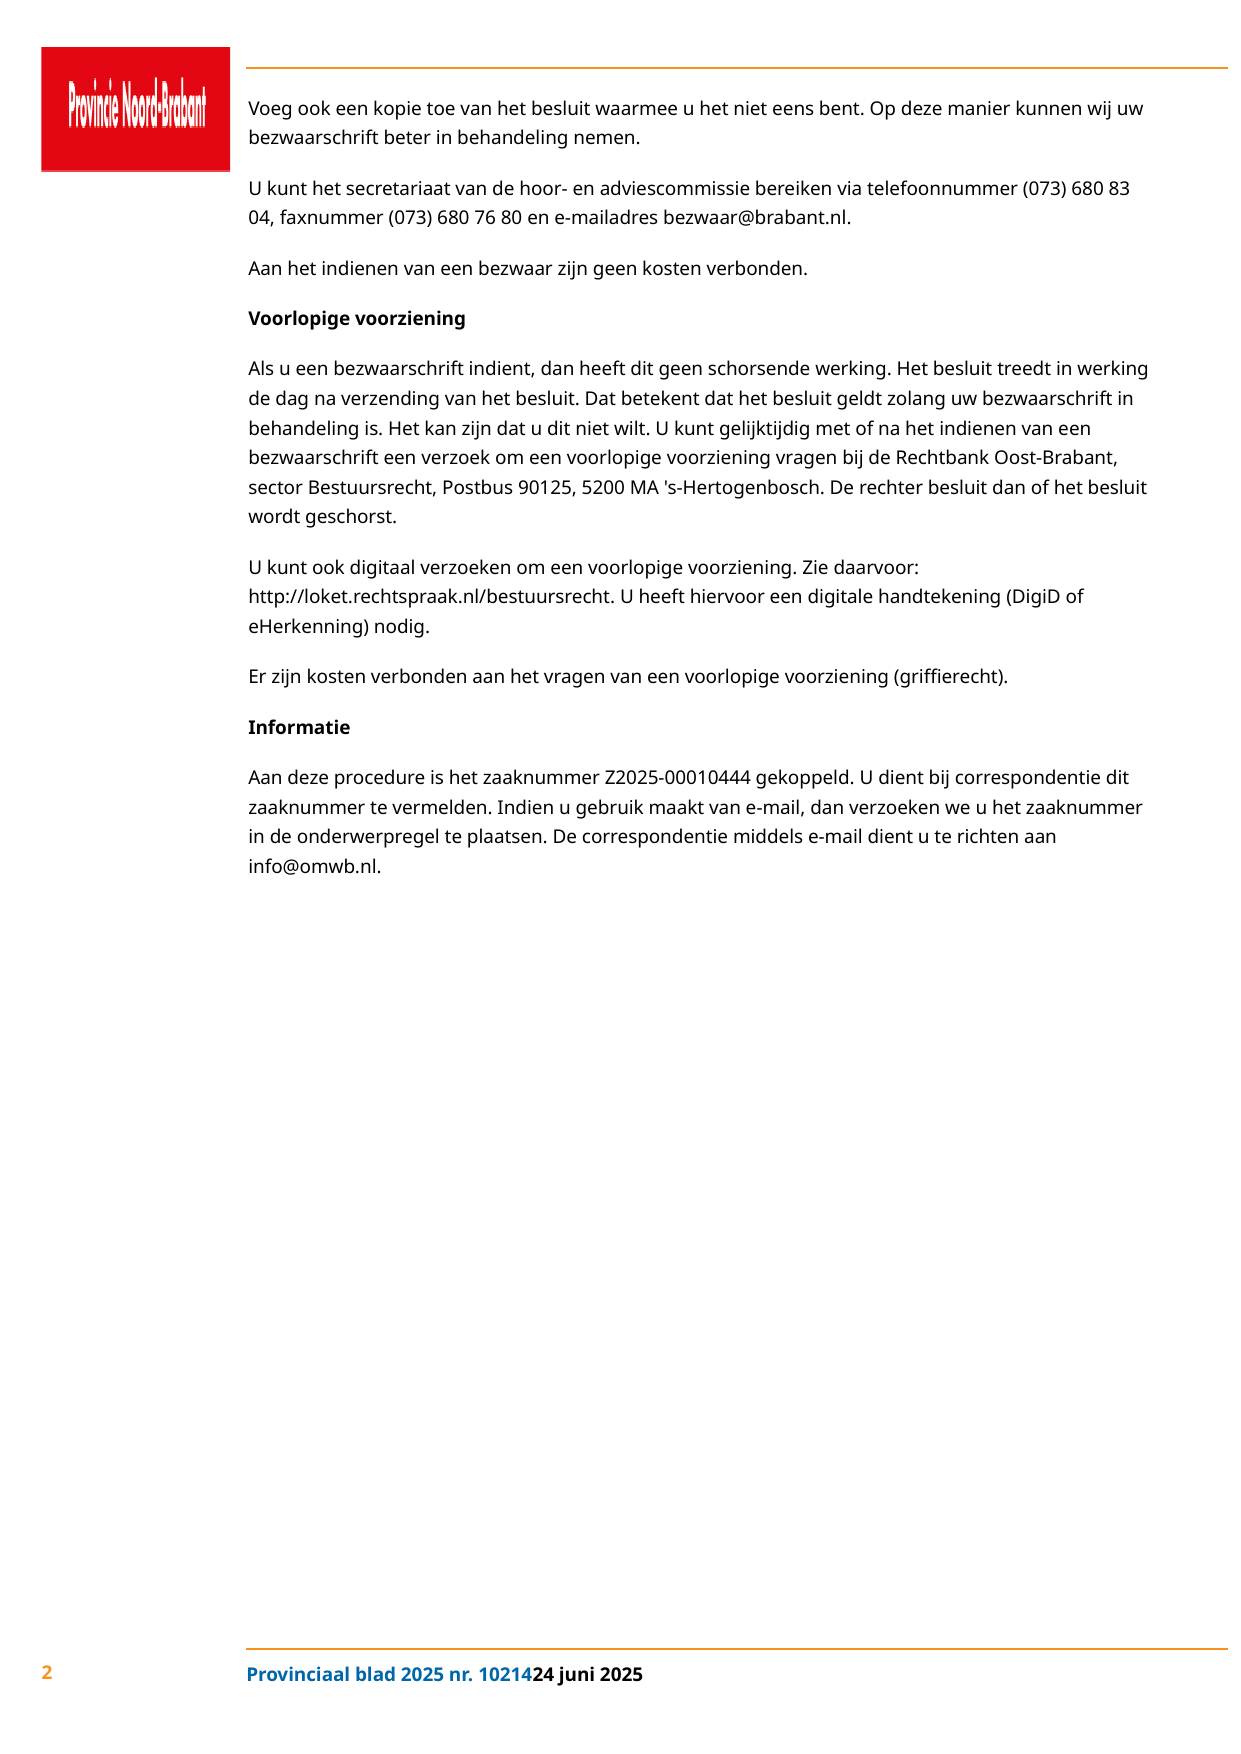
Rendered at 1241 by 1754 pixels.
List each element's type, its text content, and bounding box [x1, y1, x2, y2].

text U kunt ook digitaal verzoeken om een voorlopige voorziening. Zie daarvoor: http://loket.rechtspraak.nl/bestuursrecht. U heeft hiervoor een digitale handtekening (DigiD of eHerkenning) nodig. [248, 554, 1152, 639]
text Aan deze procedure is het zaaknummer Z2025-00010444 gekoppeld. U dient bij correspondentie dit zaaknummer te vermelden. Indien u gebruik maakt van e-mail, dan verzoeken we u het zaaknummer in de onderwerpregel te plaatsen. De correspondentie middels e-mail dient u te richten aan info@omwb.nl. [248, 764, 1152, 879]
text Voorlopige voorziening [248, 305, 1152, 331]
text Informatie [248, 714, 1152, 740]
text Aan het indienen van een bezwaar zijn geen kosten verbonden. [248, 255, 1152, 281]
text Er zijn kosten verbonden aan het vragen van een voorlopige voorziening (griffierecht). [248, 663, 1152, 689]
text Als u een bezwaarschrift indient, dan heeft dit geen schorsende werking. Het besluit treedt in werking de dag na verzending van het besluit. Dat betekent dat het besluit geldt zolang uw bezwaarschrift in behandeling is. Het kan zijn dat u dit niet wilt. U kunt gelijktijdig met of na het indienen van een bezwaarschrift een verzoek om een voorlopige voorziening vragen bij de Rechtbank Oost-Brabant, sector Bestuursrecht, Postbus 90125, 5200 MA 's‑Hertogenbosch. De rechter besluit dan of het besluit wordt geschorst. [248, 356, 1152, 529]
text Voeg ook een kopie toe van het besluit waarmee u het niet eens bent. Op deze manier kunnen wij uw bezwaarschrift beter in behandeling nemen. [248, 95, 1152, 150]
text U kunt het secretariaat van de hoor- en adviescommissie bereiken via telefoonnummer (073) 680 83 04, faxnummer (073) 680 76 80 en e-mailadres bezwaar@brabant.nl. [248, 175, 1152, 230]
picture [41, 47, 231, 172]
